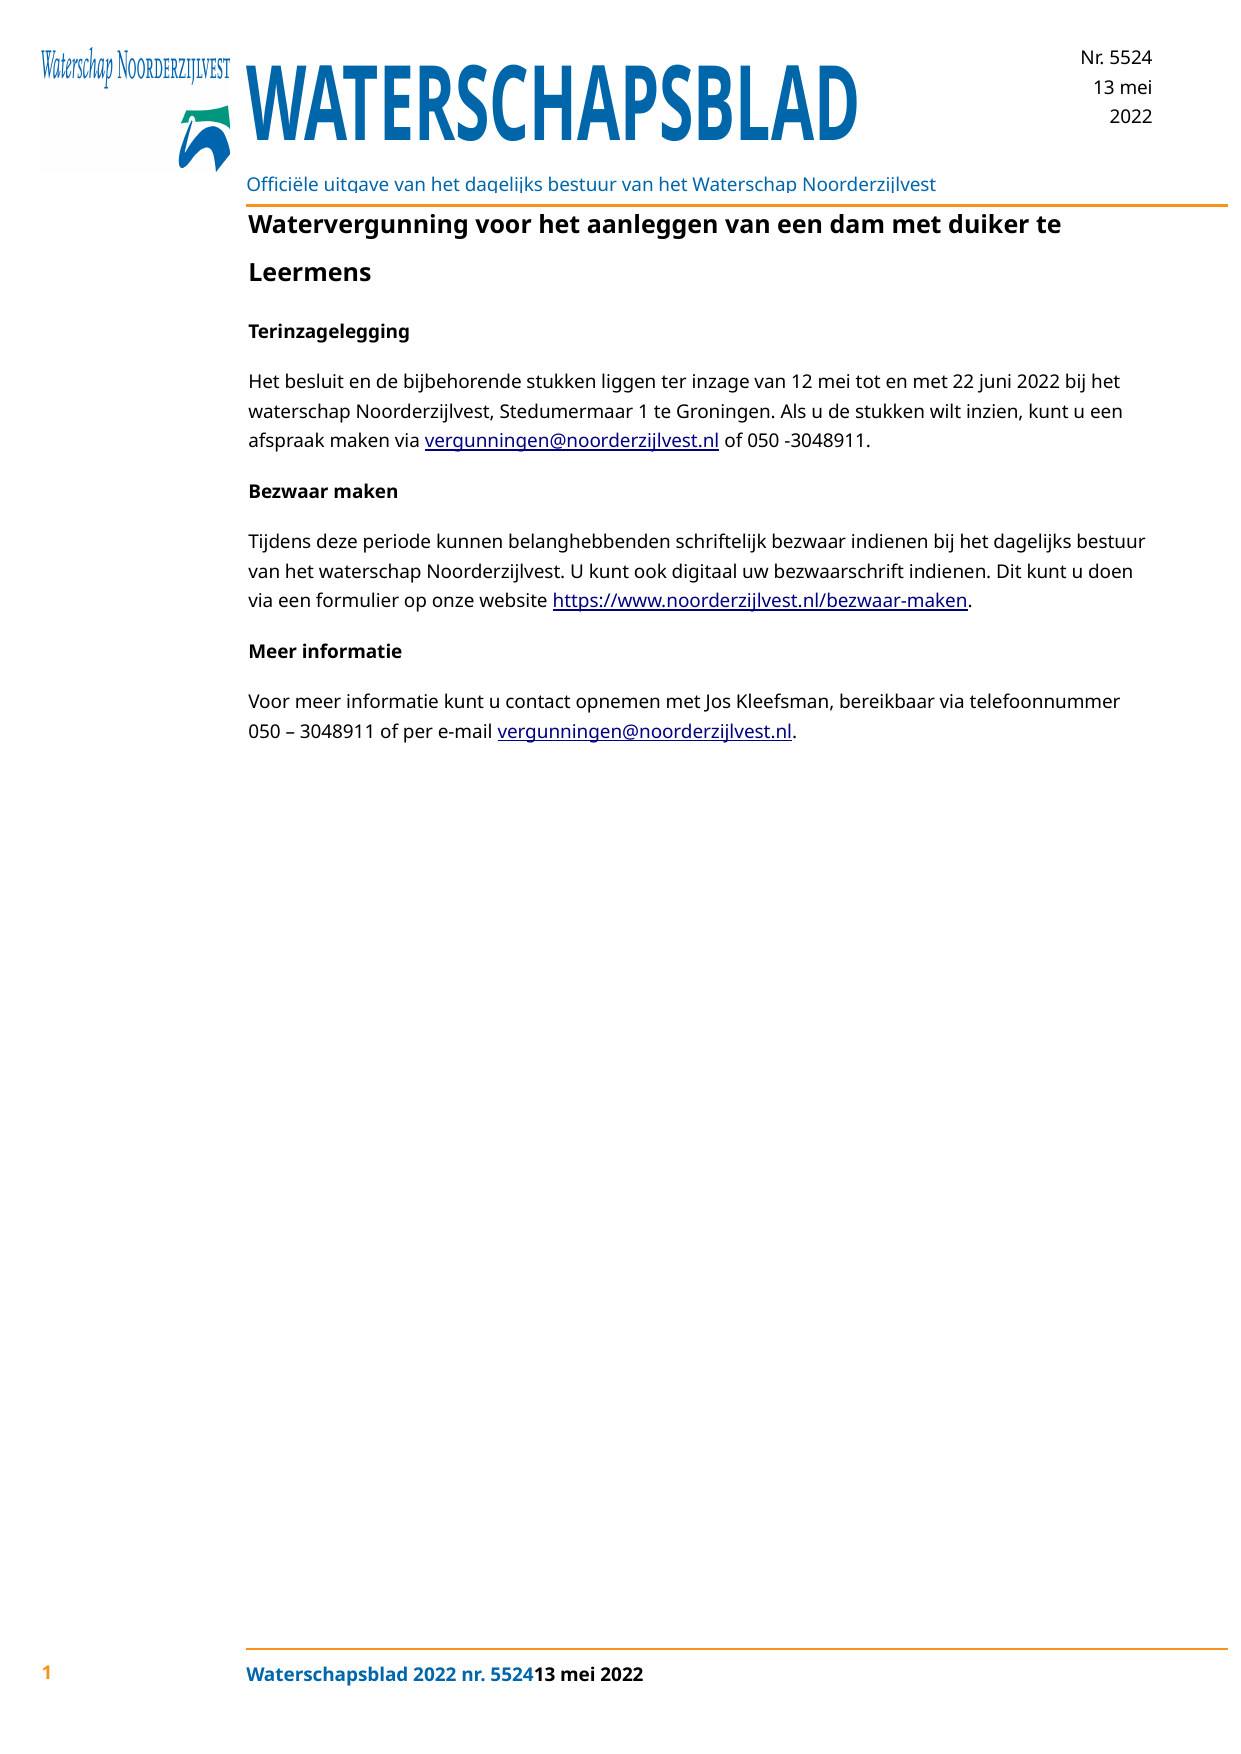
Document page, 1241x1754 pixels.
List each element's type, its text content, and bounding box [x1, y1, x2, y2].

text Watervergunning voor het aanleggen van een dam met duiker te Leermens [248, 207, 1152, 288]
text Terinzagelegging [248, 318, 1152, 344]
text Tijdens deze periode kunnen belanghebbenden schriftelijk bezwaar indienen bij het dagelijks bestuur van het waterschap Noorderzijlvest. U kunt ook digitaal uw bezwaarschrift indienen. Dit kunt u doen via een formulier op onze website https://www.noorderzijlvest.nl/bezwaar-maken. [248, 528, 1152, 613]
text Bezwaar maken [248, 478, 1152, 504]
text Het besluit en de bijbehorende stukken liggen ter inzage van 12 mei tot en met 22 juni 2022 bij het waterschap Noorderzijlvest, Stedumermaar 1 te Groningen. Als u de stukken wilt inzien, kunt u een afspraak maken via vergunningen@noorderzijlvest.nl of 050 -3048911. [248, 368, 1152, 453]
picture [41, 47, 231, 172]
text Meer informatie [248, 638, 1152, 664]
text Voor meer informatie kunt u contact opnemen met Jos Kleefsman, bereikbaar via telefoonnummer 050 – 3048911 of per e-mail vergunningen@noorderzijlvest.nl. [248, 688, 1152, 744]
